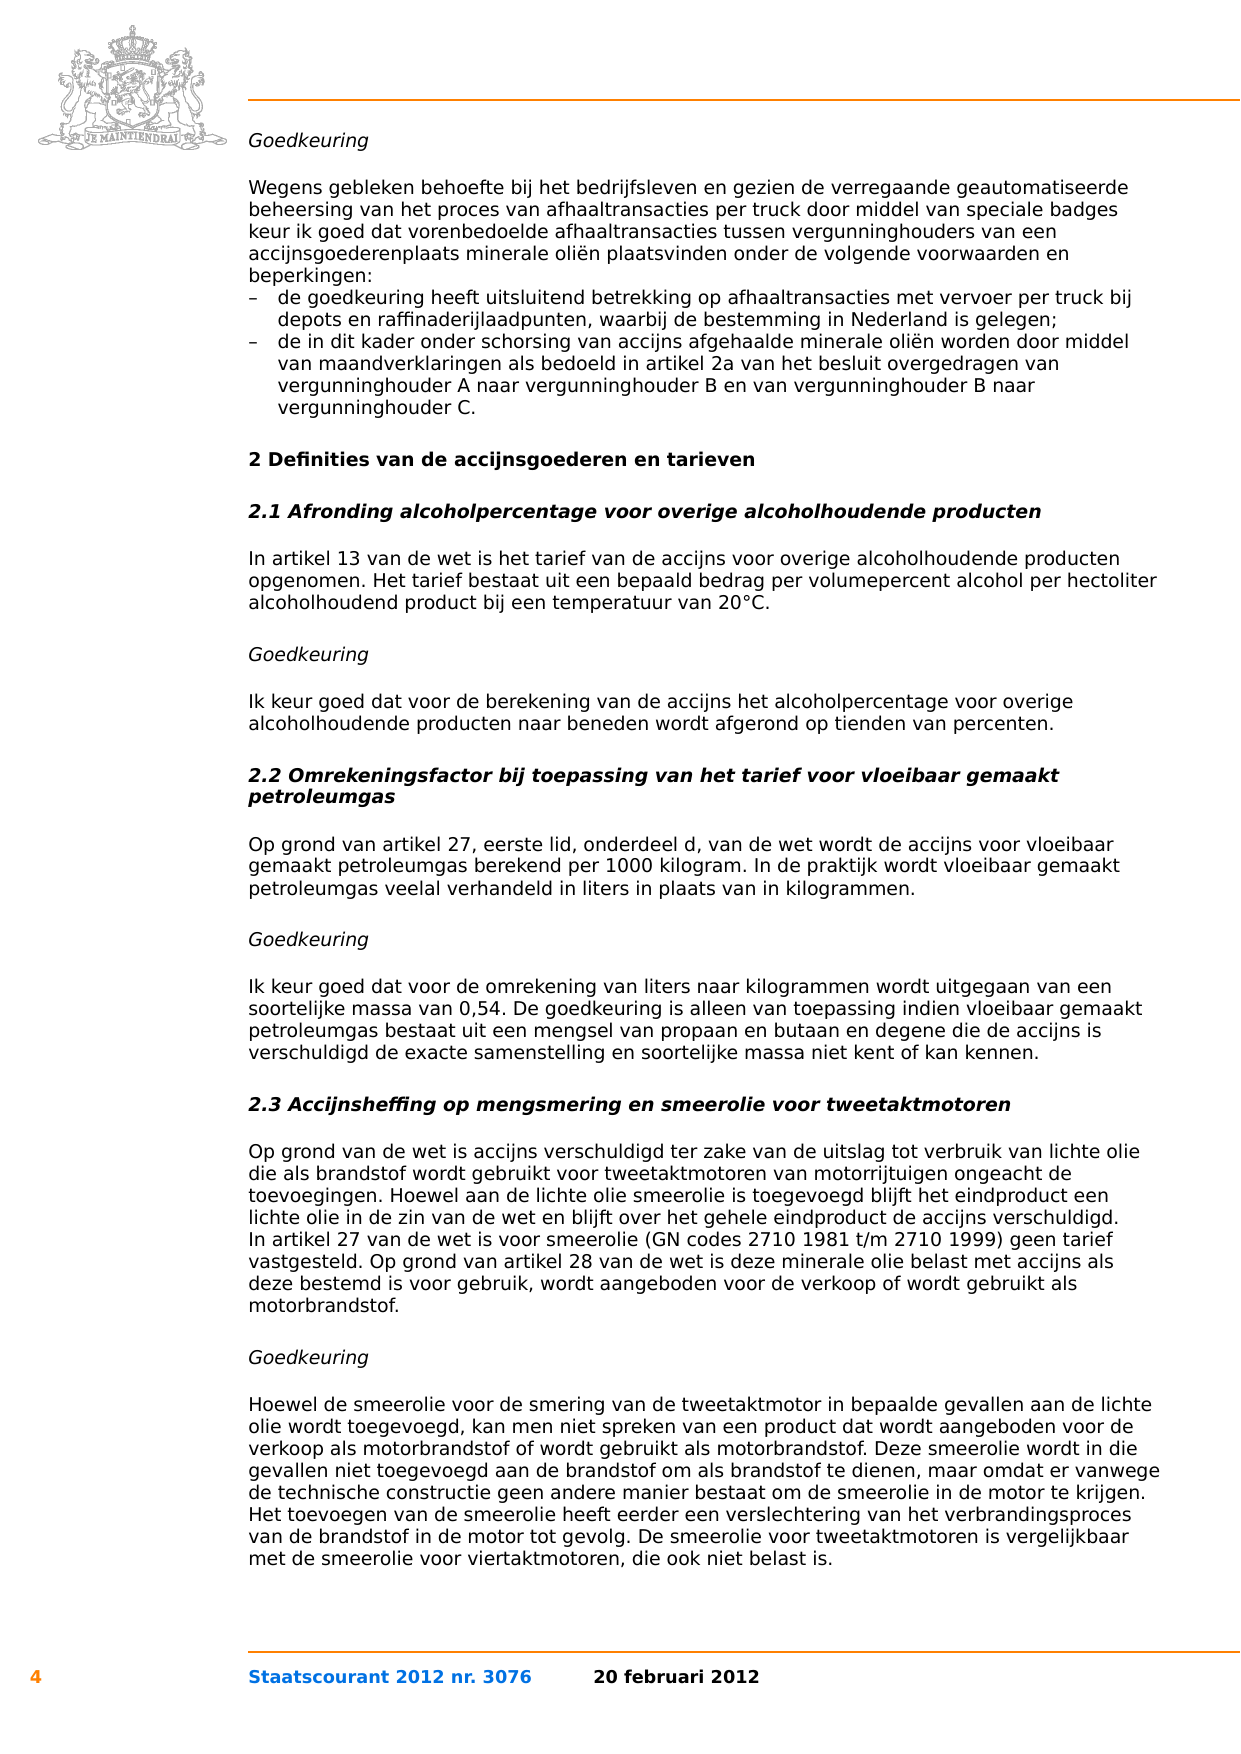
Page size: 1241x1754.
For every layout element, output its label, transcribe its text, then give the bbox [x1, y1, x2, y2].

text Hoewel de smeerolie voor de smering van de tweetaktmotor in bepaalde gevallen aan de lichte olie wordt toegevoegd, kan men niet spreken van een product dat wordt aangeboden voor de verkoop als motorbrandstof of wordt gebruikt als motorbrandstof. Deze smeerolie wordt in die gevallen niet toegevoegd aan de brandstof om als brandstof te dienen, maar omdat er vanwege de technische constructie geen andere manier bestaat om de smeerolie in de motor te krijgen. Het toevoegen van de smeerolie heeft eerder een verslechtering van het verbrandingsproces van de brandstof in de motor tot gevolg. De smeerolie voor tweetaktmotoren is vergelijkbaar met de smeerolie voor viertaktmotoren, die ook niet belast is. [248, 1394, 1163, 1570]
subtitle Goedkeuring [248, 1347, 1163, 1369]
subtitle Goedkeuring [248, 643, 1163, 666]
text Ik keur goed dat voor de omrekening van liters naar kilogrammen wordt uitgegaan van een soortelijke massa van 0,54. De goedkeuring is alleen van toepassing indien vloeibaar gemaakt petroleumgas bestaat uit een mengsel van propaan en butaan en degene die de accijns is verschuldigd de exacte samenstelling en soortelijke massa niet kent of kan kennen. [248, 976, 1163, 1064]
text Ik keur goed dat voor de berekening van de accijns het alcoholpercentage voor overige alcoholhoudende producten naar beneden wordt afgerond op tienden van percenten. [248, 691, 1163, 734]
text – de in dit kader onder schorsing van accijns afgehaalde minerale oliën worden door middel van maandverklaringen als bedoeld in artikel 2a van het besluit overgedragen van vergunninghouder A naar vergunninghouder B en van vergunninghouder B naar vergunninghouder C. [248, 331, 1163, 419]
text Wegens gebleken behoefte bij het bedrijfsleven en gezien de verregaande geautomatiseerde beheersing van het proces van afhaaltransacties per truck door middel van speciale badges keur ik goed dat vorenbedoelde afhaaltransacties tussen vergunninghouders van een accijnsgoederenplaats minerale oliën plaatsvinden onder de volgende voorwaarden en beperkingen: [248, 177, 1163, 287]
text In artikel 27 van de wet is voor smeerolie (GN codes 2710 1981 t/m 2710 1999) geen tarief vastgesteld. Op grond van artikel 28 van de wet is deze minerale olie belast met accijns als deze bestemd is voor gebruik, wordt aangeboden voor de verkoop of wordt gebruikt als motorbrandstof. [248, 1229, 1163, 1317]
picture [38, 25, 227, 150]
subtitle 2.3 Accijnsheffing op mengsmering en smeerolie voor tweetaktmotoren [248, 1094, 1163, 1116]
text Op grond van artikel 27, eerste lid, onderdeel d, van de wet wordt de accijns voor vloeibaar gemaakt petroleumgas berekend per 1000 kilogram. In de praktijk wordt vloeibaar gemaakt petroleumgas veelal verhandeld in liters in plaats van in kilogrammen. [248, 833, 1163, 899]
subtitle Goedkeuring [248, 130, 1163, 152]
subtitle 2.1 Afronding alcoholpercentage voor overige alcoholhoudende producten [248, 501, 1163, 523]
text – de goedkeuring heeft uitsluitend betrekking op afhaaltransacties met vervoer per truck bij depots en raffinaderijlaadpunten, waarbij de bestemming in Nederland is gelegen; [248, 287, 1163, 331]
text In artikel 13 van de wet is het tarief van de accijns voor overige alcoholhoudende producten opgenomen. Het tarief bestaat uit een bepaald bedrag per volumepercent alcohol per hectoliter alcoholhoudend product bij een temperatuur van 20°C. [248, 548, 1163, 613]
text Op grond van de wet is accijns verschuldigd ter zake van de uitslag tot verbruik van lichte olie die als brandstof wordt gebruikt voor tweetaktmotoren van motorrijtuigen ongeacht de toevoegingen. Hoewel aan de lichte olie smeerolie is toegevoegd blijft het eindproduct een lichte olie in de zin van de wet en blijft over het gehele eindproduct de accijns verschuldigd. [248, 1141, 1163, 1229]
subtitle 2.2 Omrekeningsfactor bij toepassing van het tarief voor vloeibaar gemaakt petroleumgas [248, 764, 1163, 808]
subtitle Goedkeuring [248, 929, 1163, 951]
subtitle 2 Definities van de accijnsgoederen en tarieven [248, 449, 1163, 471]
